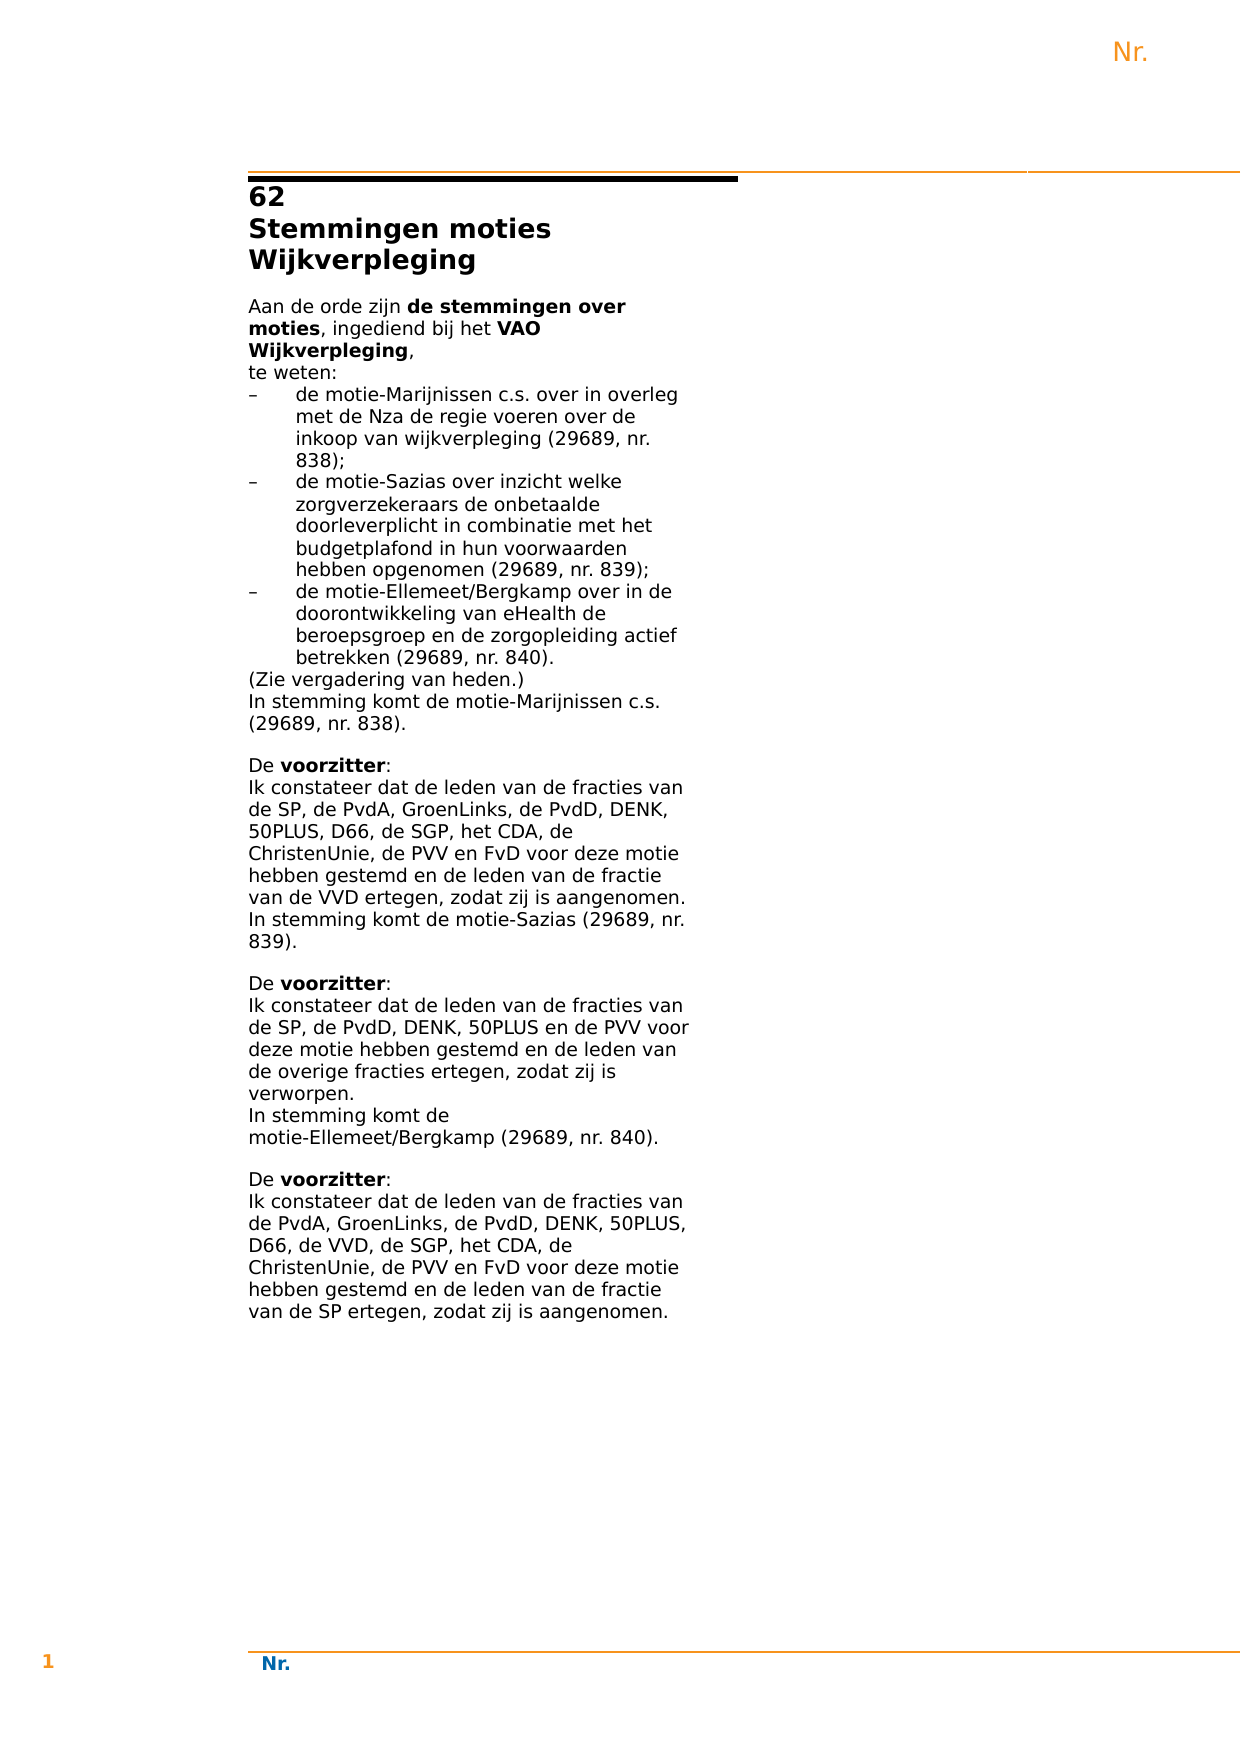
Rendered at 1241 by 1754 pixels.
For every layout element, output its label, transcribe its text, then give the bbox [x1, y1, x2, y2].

text Ik constateer dat de leden van de fracties van de PvdA, GroenLinks, de PvdD, DENK, 50PLUS, D66, de VVD, de SGP, het CDA, de ChristenUnie, de PVV en FvD voor deze motie hebben gestemd en de leden van de fractie van de SP ertegen, zodat zij is aangenomen. [248, 1191, 691, 1323]
list de motie-Marijnissen c.s. over in overleg met de Nza de regie voeren over de inkoop van wijkverpleging (29689, nr. 838); [248, 383, 691, 471]
text De voorzitter: [248, 973, 691, 995]
text (Zie vergadering van heden.) [248, 669, 691, 691]
text In stemming komt de motie-Ellemeet/Bergkamp (29689, nr. 840). [248, 1105, 691, 1149]
text De voorzitter: [248, 755, 691, 777]
text Ik constateer dat de leden van de fracties van de SP, de PvdD, DENK, 50PLUS en de PVV voor deze motie hebben gestemd en de leden van de overige fracties ertegen, zodat zij is verworpen. [248, 995, 691, 1105]
text te weten: [248, 362, 691, 383]
title 62 Stemmingen moties Wijkverpleging [248, 182, 691, 276]
text In stemming komt de motie-Marijnissen c.s. (29689, nr. 838). [248, 691, 691, 735]
text Aan de orde zijn de stemmingen over moties, ingediend bij het VAO Wijkverpleging, [248, 296, 691, 362]
list de motie-Sazias over inzicht welke zorgverzekeraars de onbetaalde doorleverplicht in combinatie met het budgetplafond in hun voorwaarden hebben opgenomen (29689, nr. 839); [248, 471, 691, 581]
text In stemming komt de motie-Sazias (29689, nr. 839). [248, 909, 691, 953]
list de motie-Ellemeet/Bergkamp over in de doorontwikkeling van eHealth de beroepsgroep en de zorgopleiding actief betrekken (29689, nr. 840). [248, 581, 691, 669]
text De voorzitter: [248, 1169, 691, 1191]
text Ik constateer dat de leden van de fracties van de SP, de PvdA, GroenLinks, de PvdD, DENK, 50PLUS, D66, de SGP, het CDA, de ChristenUnie, de PVV en FvD voor deze motie hebben gestemd en de leden van de fractie van de VVD ertegen, zodat zij is aangenomen. [248, 777, 691, 909]
